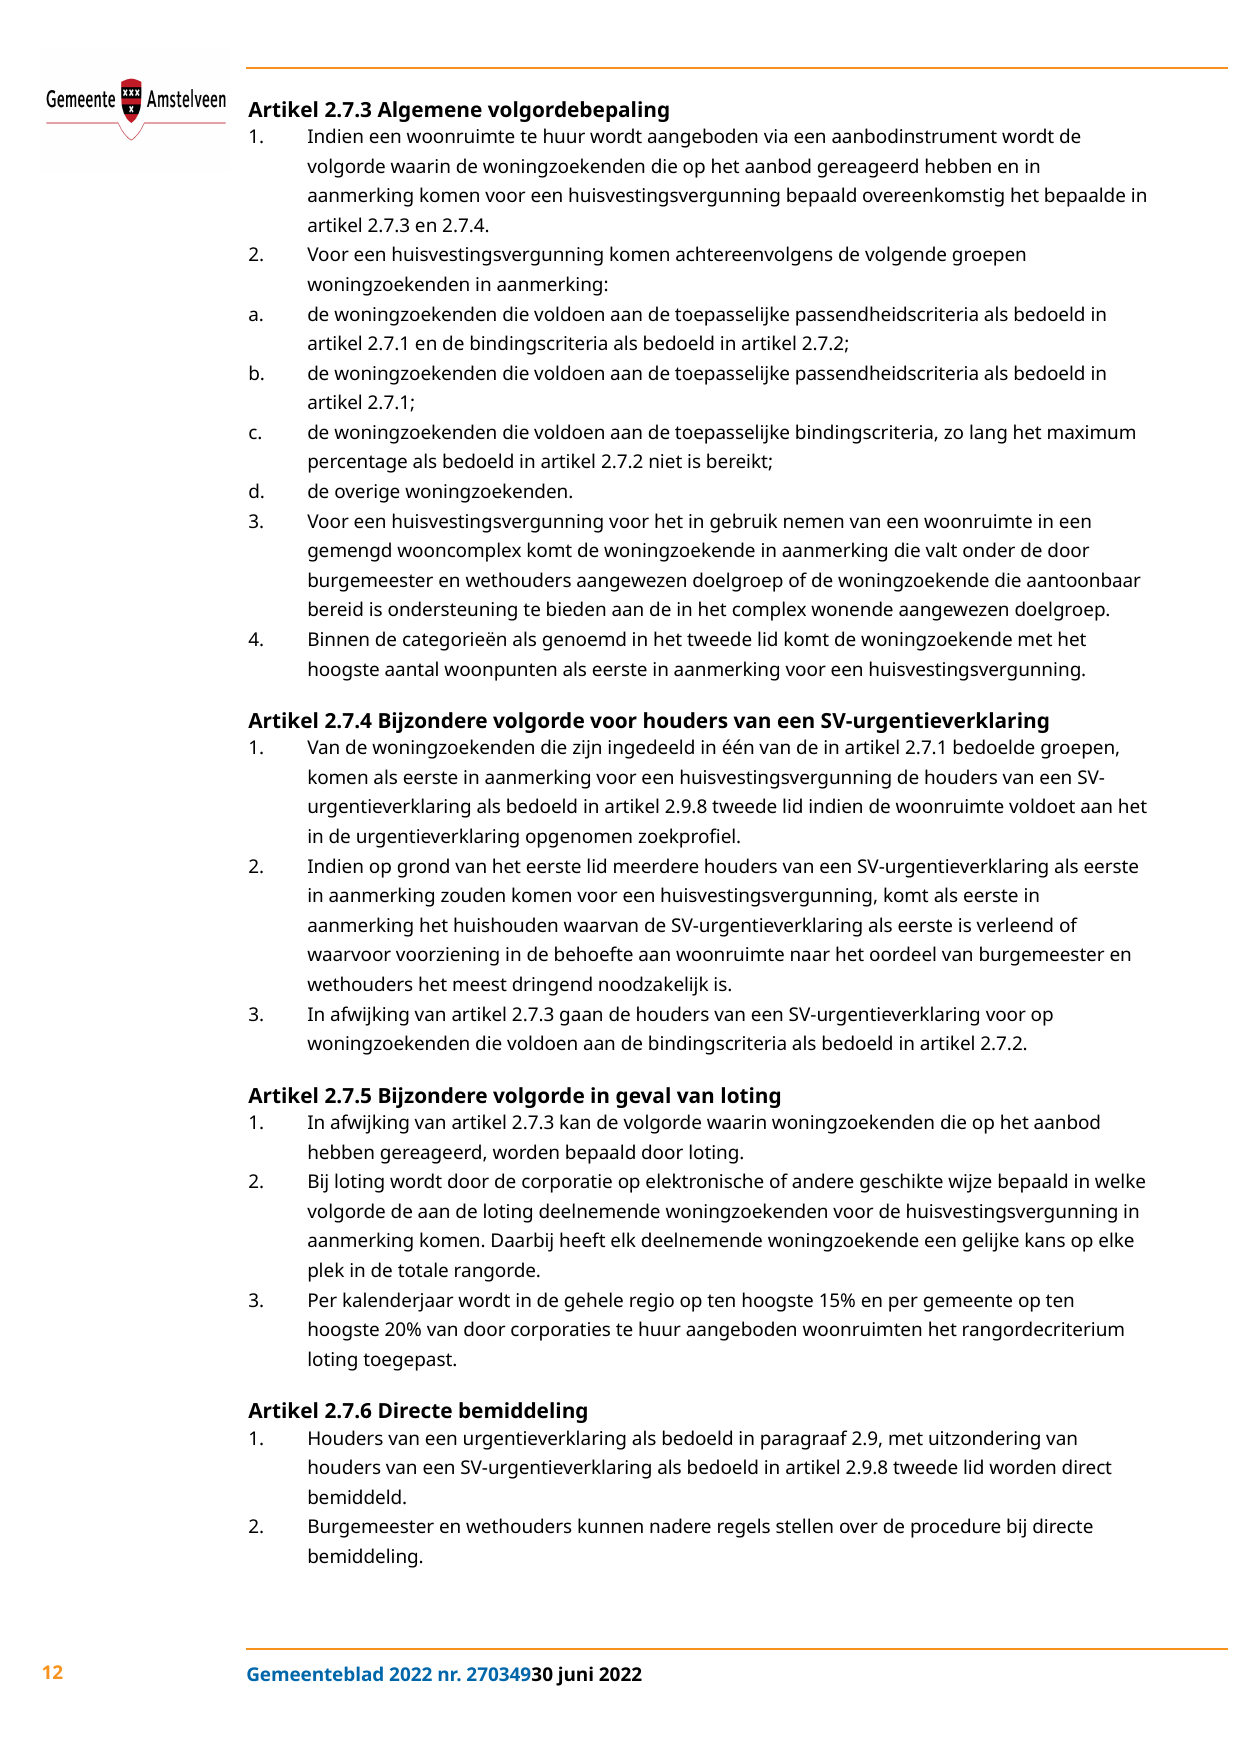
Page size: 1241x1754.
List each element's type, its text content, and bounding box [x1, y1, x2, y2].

list Indien op grond van het eerste lid meerdere houders van een SV-urgentieverklaring als eerste in aanmerking zouden komen voor een huisvestingsvergunning, komt als eerste in aanmerking het huishouden waarvan de SV-urgentieverklaring als eerste is verleend of waarvoor voorziening in de behoefte aan woonruimte naar het oordeel van burgemeester en wethouders het meest dringend noodzakelijk is. [248, 853, 1152, 997]
list Per kalenderjaar wordt in de gehele regio op ten hoogste 15% en per gemeente op ten hoogste 20% van door corporaties te huur aangeboden woonruimten het rangordecriterium loting toegepast. [248, 1287, 1152, 1372]
list de overige woningzoekenden. [248, 478, 1152, 504]
list Van de woningzoekenden die zijn ingedeeld in één van de in artikel 2.7.1 bedoelde groepen, komen als eerste in aanmerking voor een huisvestingsvergunning de houders van een SV-urgentieverklaring als bedoeld in artikel 2.9.8 tweede lid indien de woonruimte voldoet aan het in de urgentieverklaring opgenomen zoekprofiel. [248, 734, 1152, 849]
text Artikel 2.7.3 Algemene volgordebepaling [248, 95, 1152, 123]
list Indien een woonruimte te huur wordt aangeboden via een aanbodinstrument wordt de volgorde waarin de woningzoekenden die op het aanbod gereageerd hebben en in aanmerking komen voor een huisvestingsvergunning bepaald overeenkomstig het bepaalde in artikel 2.7.3 en 2.7.4. [248, 123, 1152, 238]
text Artikel 2.7.4 Bijzondere volgorde voor houders van een SV-urgentieverklaring [248, 706, 1152, 734]
list Bij loting wordt door de corporatie op elektronische of andere geschikte wijze bepaald in welke volgorde de aan de loting deelnemende woningzoekenden voor de huisvestingsvergunning in aanmerking komen. Daarbij heeft elk deelnemende woningzoekende een gelijke kans op elke plek in de totale rangorde. [248, 1168, 1152, 1283]
text Artikel 2.7.5 Bijzondere volgorde in geval van loting [248, 1081, 1152, 1109]
picture [41, 47, 231, 172]
list de woningzoekenden die voldoen aan de toepasselijke passendheidscriteria als bedoeld in artikel 2.7.1; [248, 360, 1152, 415]
list Binnen de categorieën als genoemd in het tweede lid komt de woningzoekende met het hoogste aantal woonpunten als eerste in aanmerking voor een huisvestingsvergunning. [248, 626, 1152, 681]
list Voor een huisvestingsvergunning voor het in gebruik nemen van een woonruimte in een gemengd wooncomplex komt de woningzoekende in aanmerking die valt onder de door burgemeester en wethouders aangewezen doelgroep of de woningzoekende die aantoonbaar bereid is ondersteuning te bieden aan de in het complex wonende aangewezen doelgroep. [248, 508, 1152, 622]
list Houders van een urgentieverklaring als bedoeld in paragraaf 2.9, met uitzondering van houders van een SV-urgentieverklaring als bedoeld in artikel 2.9.8 tweede lid worden direct bemiddeld. [248, 1425, 1152, 1510]
list de woningzoekenden die voldoen aan de toepasselijke passendheidscriteria als bedoeld in artikel 2.7.1 en de bindingscriteria als bedoeld in artikel 2.7.2; [248, 301, 1152, 356]
list Burgemeester en wethouders kunnen nadere regels stellen over de procedure bij directe bemiddeling. [248, 1513, 1152, 1569]
text Artikel 2.7.6 Directe bemiddeling [248, 1396, 1152, 1425]
list In afwijking van artikel 2.7.3 gaan de houders van een SV-urgentieverklaring voor op woningzoekenden die voldoen aan de bindingscriteria als bedoeld in artikel 2.7.2. [248, 1001, 1152, 1056]
list de woningzoekenden die voldoen aan de toepasselijke bindingscriteria, zo lang het maximum percentage als bedoeld in artikel 2.7.2 niet is bereikt; [248, 419, 1152, 474]
list In afwijking van artikel 2.7.3 kan de volgorde waarin woningzoekenden die op het aanbod hebben gereageerd, worden bepaald door loting. [248, 1109, 1152, 1164]
list Voor een huisvestingsvergunning komen achtereenvolgens de volgende groepen woningzoekenden in aanmerking: [248, 242, 1152, 297]
